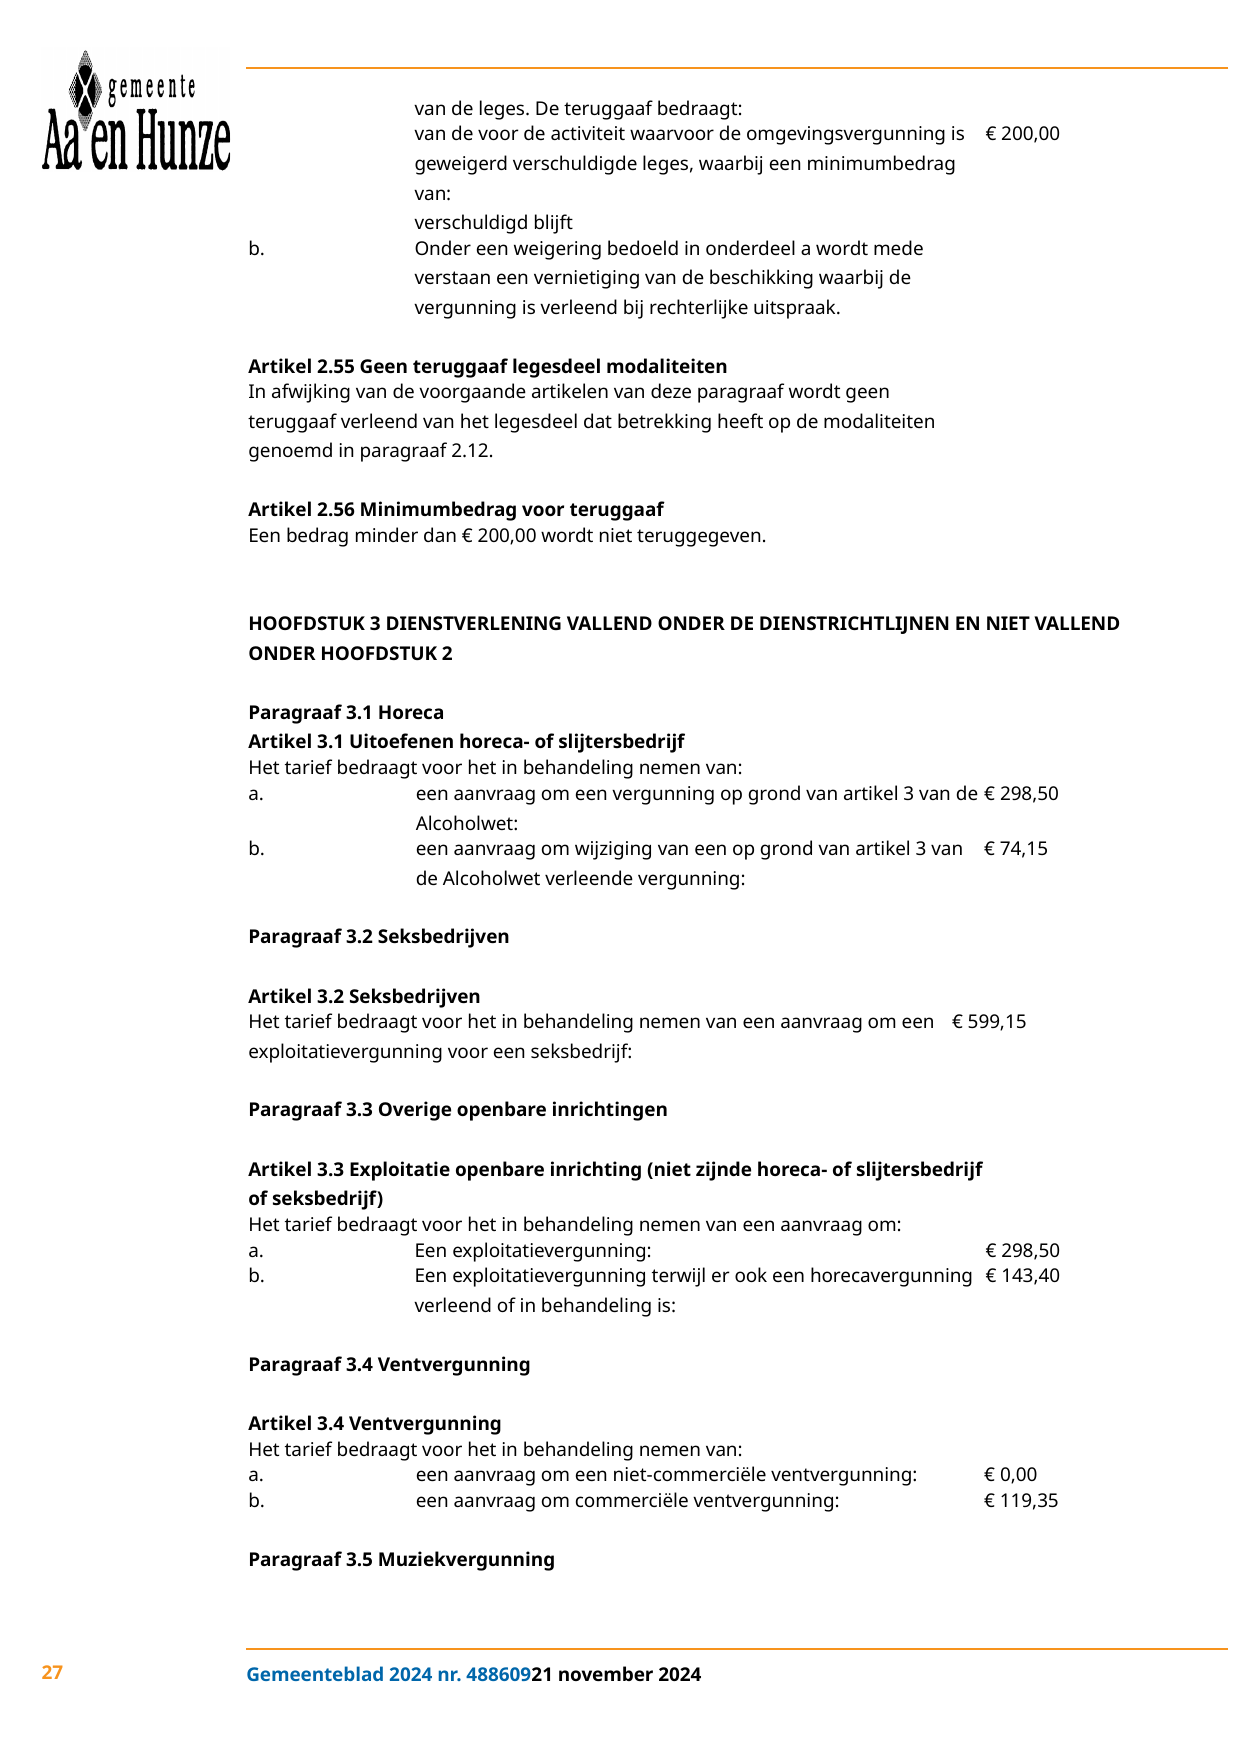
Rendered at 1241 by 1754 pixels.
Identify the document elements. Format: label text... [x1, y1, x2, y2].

table_header Artikel 3.4 Ventvergunning [248, 1410, 984, 1436]
table_cell b. [248, 1263, 414, 1318]
table_cell Onder een weigering bedoeld in onderdeel a wordt mede verstaan een vernietiging van de beschikking waarbij de vergunning is verleend bij rechterlijke uitspraak. [414, 235, 985, 320]
table_cell een aanvraag om een vergunning op grond van artikel 3 van de Alcoholwet: [416, 780, 984, 835]
table_cell b. [248, 235, 414, 320]
table_header [952, 983, 1152, 1008]
table_cell In afwijking van de voorgaande artikelen van deze paragraaf wordt geen teruggaaf verleend van het legesdeel dat betrekking heeft op de modaliteiten genoemd in paragraaf 2.12. [248, 379, 952, 463]
table_cell [248, 121, 414, 235]
table_header [952, 353, 1152, 378]
table_header [984, 729, 1152, 754]
table_cell € 143,40 [985, 1263, 1152, 1318]
table_cell [985, 235, 1152, 320]
table_cell Een exploitatievergunning terwijl er ook een horecavergunning verleend of in behandeling is: [414, 1263, 985, 1318]
table_cell [248, 95, 414, 121]
text Paragraaf 3.3 Overige openbare inrichtingen [248, 1097, 1152, 1122]
table_cell [952, 379, 1152, 463]
table_header Artikel 3.1 Uitoefenen horeca- of slijtersbedrijf [248, 729, 984, 754]
table_cell Het tarief bedraagt voor het in behandeling nemen van: [248, 754, 984, 780]
table_cell [985, 1211, 1152, 1237]
table_cell een aanvraag om commerciële ventvergunning: [416, 1487, 984, 1513]
table_cell € 298,50 [984, 780, 1152, 835]
table_cell een aanvraag om wijziging van een op grond van artikel 3 van de Alcoholwet verleende vergunning: [416, 835, 984, 891]
table_header [984, 1410, 1152, 1436]
table_cell [984, 1436, 1152, 1462]
table_cell a. [248, 1462, 416, 1487]
text Paragraaf 3.1 Horeca [248, 699, 1152, 725]
text Paragraaf 3.5 Muziekvergunning [248, 1546, 1152, 1572]
table_cell € 298,50 [985, 1237, 1152, 1263]
text HOOFDSTUK 3 DIENSTVERLENING VALLEND ONDER DE DIENSTRICHTLIJNEN EN NIET VALLEND ONDER HOOFDSTUK 2 [248, 610, 1152, 666]
table_cell van de voor de activiteit waarvoor de omgevingsvergunning is geweigerd verschuldigde leges, waarbij een minimumbedrag van: verschuldigd blijft [414, 121, 985, 235]
table_cell Het tarief bedraagt voor het in behandeling nemen van een aanvraag om een exploitatievergunning voor een seksbedrijf: [248, 1009, 952, 1064]
text Paragraaf 3.4 Ventvergunning [248, 1351, 1152, 1377]
table_cell [984, 754, 1152, 780]
table_header Artikel 2.55 Geen teruggaaf legesdeel modaliteiten [248, 353, 952, 378]
text Paragraaf 3.2 Seksbedrijven [248, 923, 1152, 949]
table_cell [985, 95, 1152, 121]
table_cell € 599,15 [952, 1009, 1152, 1064]
table_cell Het tarief bedraagt voor het in behandeling nemen van: [248, 1436, 984, 1462]
table_cell Een exploitatievergunning: [414, 1237, 985, 1263]
table_header Artikel 2.56 Minimumbedrag voor teruggaaf [248, 496, 954, 522]
table_cell € 0,00 [984, 1462, 1152, 1487]
table_header [985, 1156, 1152, 1211]
table_header Artikel 3.2 Seksbedrijven [248, 983, 952, 1008]
picture [41, 47, 231, 172]
table_cell Een bedrag minder dan € 200,00 wordt niet teruggegeven. [248, 522, 954, 577]
table_cell a. [248, 780, 416, 835]
table_cell van de leges. De teruggaaf bedraagt: [414, 95, 985, 121]
table_header Artikel 3.3 Exploitatie openbare inrichting (niet zijnde horeca- of slijtersbedrijf of seksbedrijf) [248, 1156, 985, 1211]
table_cell b. [248, 835, 416, 891]
table_cell [954, 522, 1152, 577]
table_header [954, 496, 1152, 522]
table_cell een aanvraag om een niet-commerciële ventvergunning: [416, 1462, 984, 1487]
table_cell € 200,00 [985, 121, 1152, 235]
table_cell € 119,35 [984, 1487, 1152, 1513]
table_cell Het tarief bedraagt voor het in behandeling nemen van een aanvraag om: [248, 1211, 985, 1237]
table_cell b. [248, 1487, 416, 1513]
table_cell € 74,15 [984, 835, 1152, 891]
table_cell a. [248, 1237, 414, 1263]
